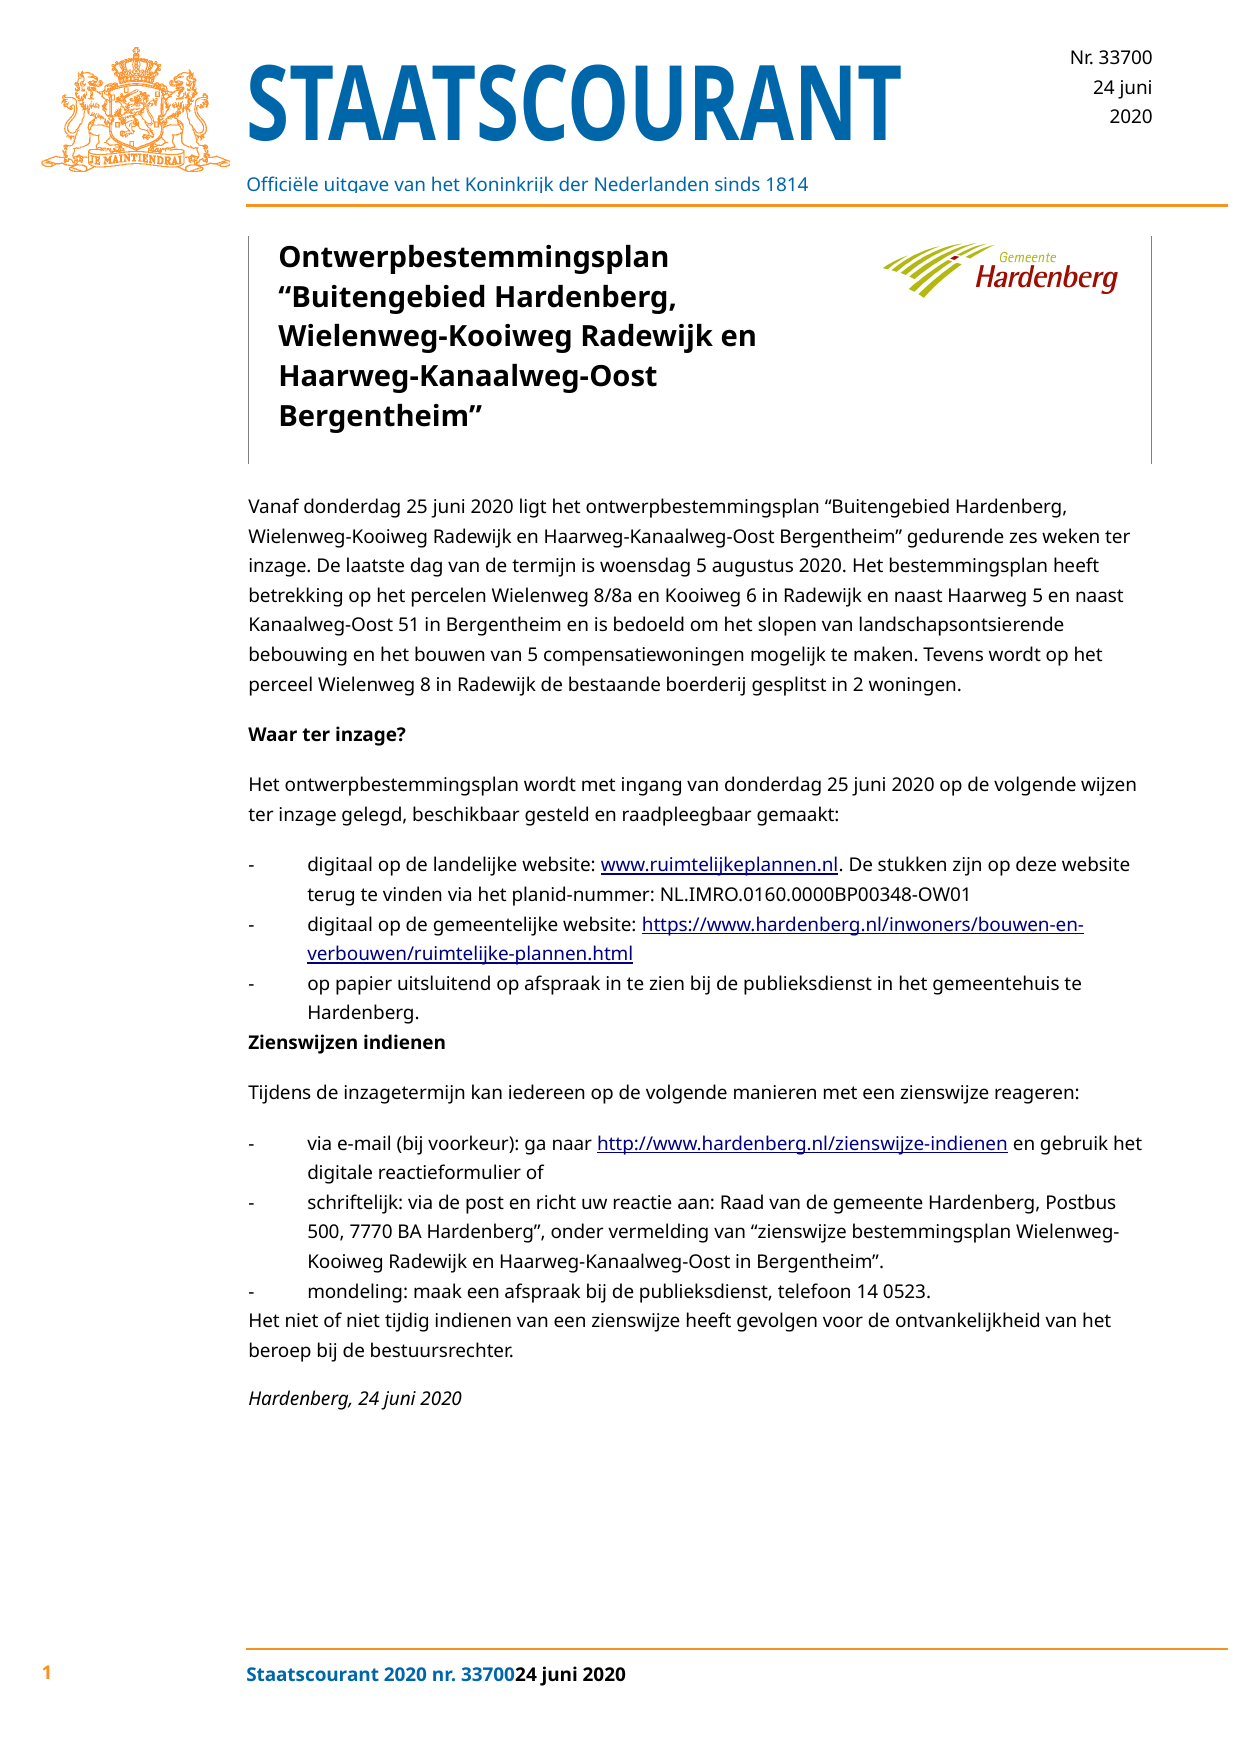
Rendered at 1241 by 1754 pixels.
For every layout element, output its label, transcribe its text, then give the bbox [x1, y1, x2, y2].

list digitaal op de gemeentelijke website: https://www.hardenberg.nl/inwoners/bouwen-en-verbouwen/ruimtelijke-plannen.html [248, 911, 1152, 966]
text Zienswijzen indienen [248, 1029, 1152, 1055]
text Waar ter inzage? [248, 721, 1152, 747]
text Vanaf donderdag 25 juni 2020 ligt het ontwerpbestemmingsplan “Buitengebied Hardenberg, Wielenweg-Kooiweg Radewijk en Haarweg-Kanaalweg-Oost Bergentheim” gedurende zes weken ter inzage. De laatste dag van de termijn is woensdag 5 augustus 2020. Het bestemmingsplan heeft betrekking op het percelen Wielenweg 8/8a en Kooiweg 6 in Radewijk en naast Haarweg 5 en naast Kanaalweg-Oost 51 in Bergentheim en is bedoeld om het slopen van landschapsontsierende bebouwing en het bouwen van 5 compensatiewoningen mogelijk te maken. Tevens wordt op het perceel Wielenweg 8 in Radewijk de bestaande boerderij gesplitst in 2 woningen. [248, 493, 1152, 697]
picture [41, 47, 231, 172]
list mondeling: maak een afspraak bij de publieksdienst, telefoon 14 0523. [248, 1278, 1152, 1304]
list digitaal op de landelijke website: www.ruimtelijkeplannen.nl. De stukken zijn op deze website terug te vinden via het planid-nummer: NL.IMRO.0160.0000BP00348-OW01 [248, 852, 1152, 907]
table_header Ontwerpbestemmingsplan “Buitengebied Hardenberg, Wielenweg-Kooiweg Radewijk en Haarweg-Kanaalweg-Oost Bergentheim” [249, 236, 850, 464]
list op papier uitsluitend op afspraak in te zien bij de publieksdienst in het gemeentehuis te Hardenberg. [248, 970, 1152, 1025]
table_header [850, 236, 1151, 464]
text Het niet of niet tijdig indienen van een zienswijze heeft gevolgen voor de ontvankelijkheid van het beroep bij de bestuursrechter. [248, 1307, 1152, 1363]
text Het ontwerpbestemmingsplan wordt met ingang van donderdag 25 juni 2020 op de volgende wijzen ter inzage gelegd, beschikbaar gesteld en raadpleegbaar gemaakt: [248, 772, 1152, 827]
text Hardenberg, 24 juni 2020 [248, 1385, 1152, 1411]
list via e-mail (bij voorkeur): ga naar http://www.hardenberg.nl/zienswijze-indienen en gebruik het digitale reactieformulier of [248, 1130, 1152, 1185]
list schriftelijk: via de post en richt uw reactie aan: Raad van de gemeente Hardenberg, Postbus 500, 7770 BA Hardenberg”, onder vermelding van “zienswijze bestemmingsplan Wielenweg-Kooiweg Radewijk en Haarweg-Kanaalweg-Oost in Bergentheim”. [248, 1189, 1152, 1274]
picture [882, 236, 1119, 309]
text Tijdens de inzagetermijn kan iedereen op de volgende manieren met een zienswijze reageren: [248, 1079, 1152, 1105]
